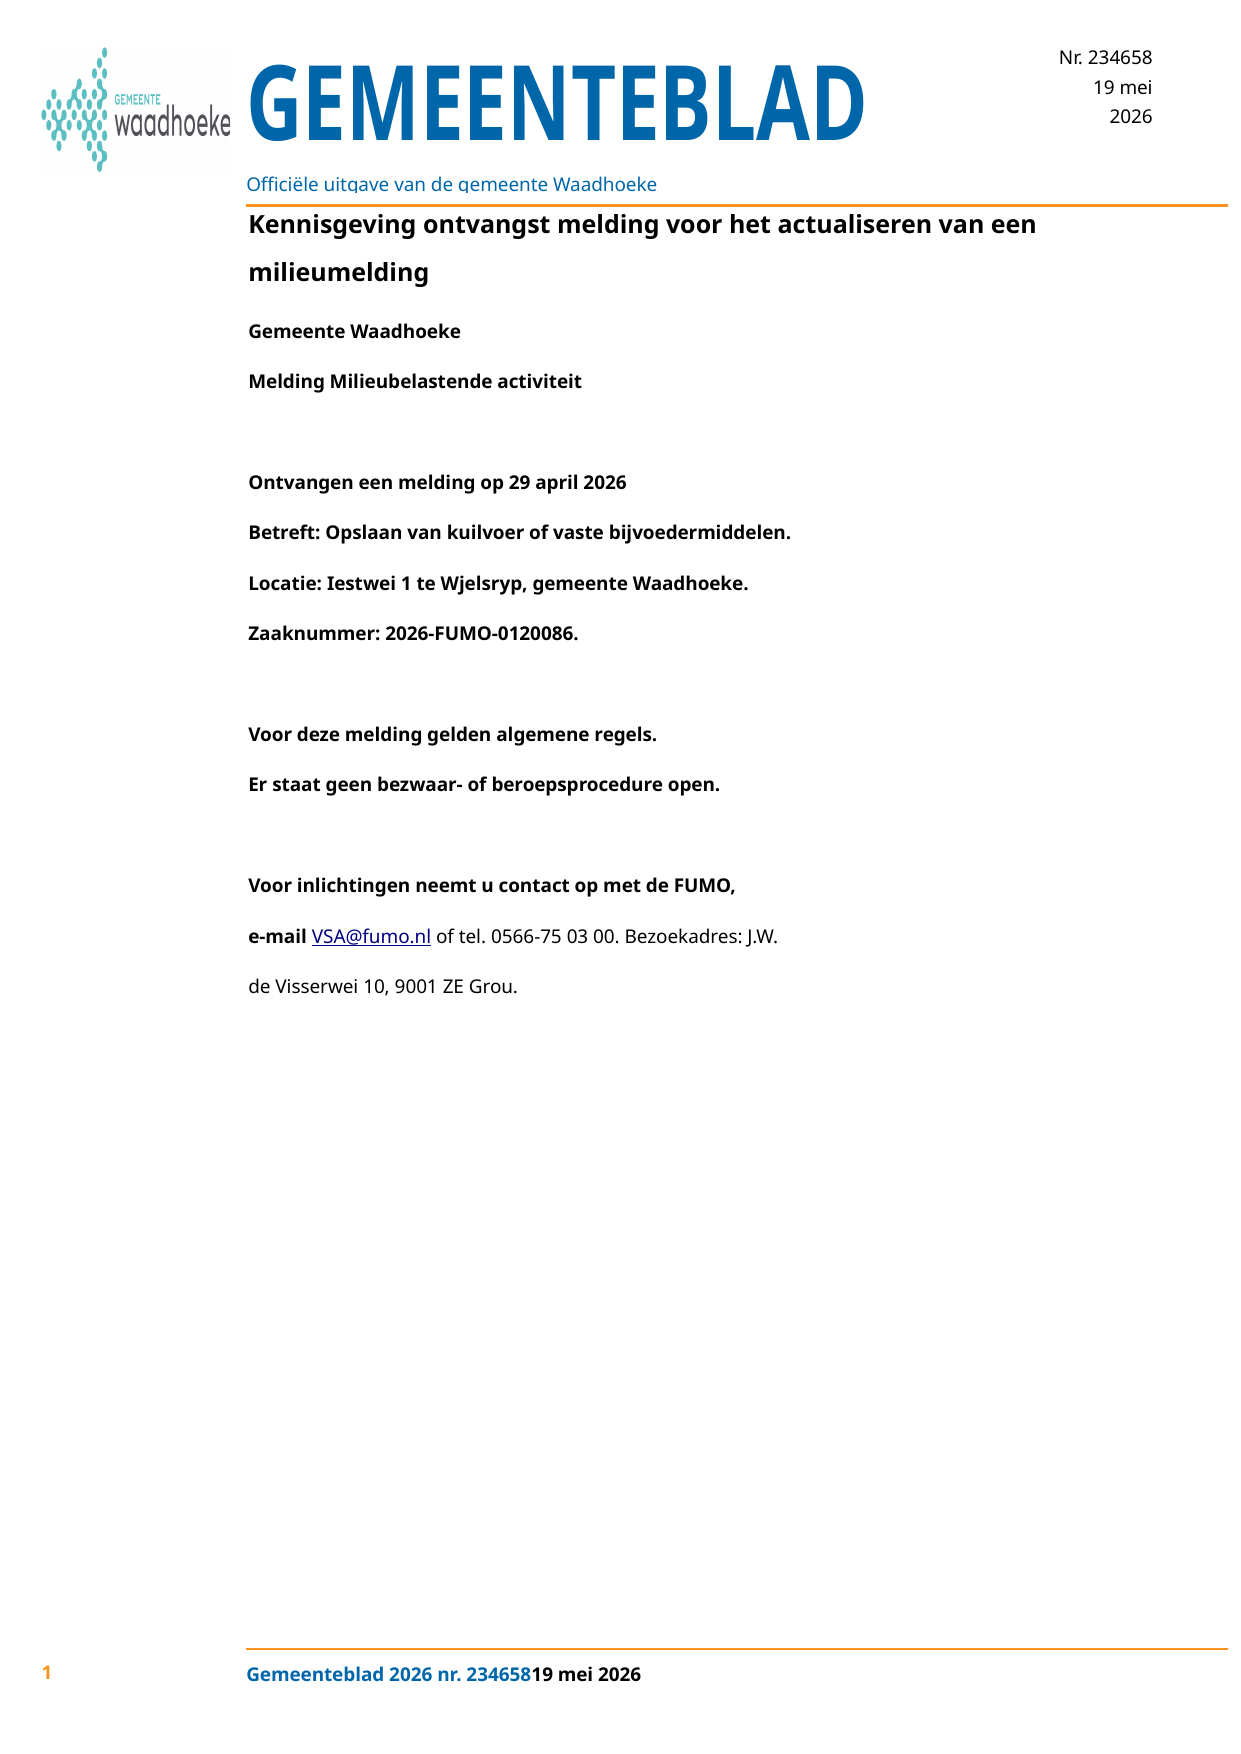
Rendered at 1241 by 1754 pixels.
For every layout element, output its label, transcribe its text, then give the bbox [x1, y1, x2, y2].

text Voor inlichtingen neemt u contact op met de FUMO, [248, 872, 1152, 898]
text Voor deze melding gelden algemene regels. [248, 721, 1152, 747]
text Melding Milieubelastende activiteit [248, 368, 1152, 394]
text e-mail VSA@fumo.nl of tel. 0566-75 03 00. Bezoekadres: J.W. [248, 923, 1152, 949]
text Er staat geen bezwaar- of beroepsprocedure open. [248, 772, 1152, 797]
text Gemeente Waadhoeke [248, 318, 1152, 344]
text Zaaknummer: 2026-FUMO-0120086. [248, 620, 1152, 646]
text Kennisgeving ontvangst melding voor het actualiseren van een milieumelding [248, 207, 1152, 288]
text de Visserwei 10, 9001 ZE Grou. [248, 973, 1152, 999]
text Ontvangen een melding op 29 april 2026 [248, 469, 1152, 495]
text Locatie: Iestwei 1 te Wjelsryp, gemeente Waadhoeke. [248, 570, 1152, 596]
text Betreft: Opslaan van kuilvoer of vaste bijvoedermiddelen. [248, 519, 1152, 545]
picture [41, 47, 231, 172]
